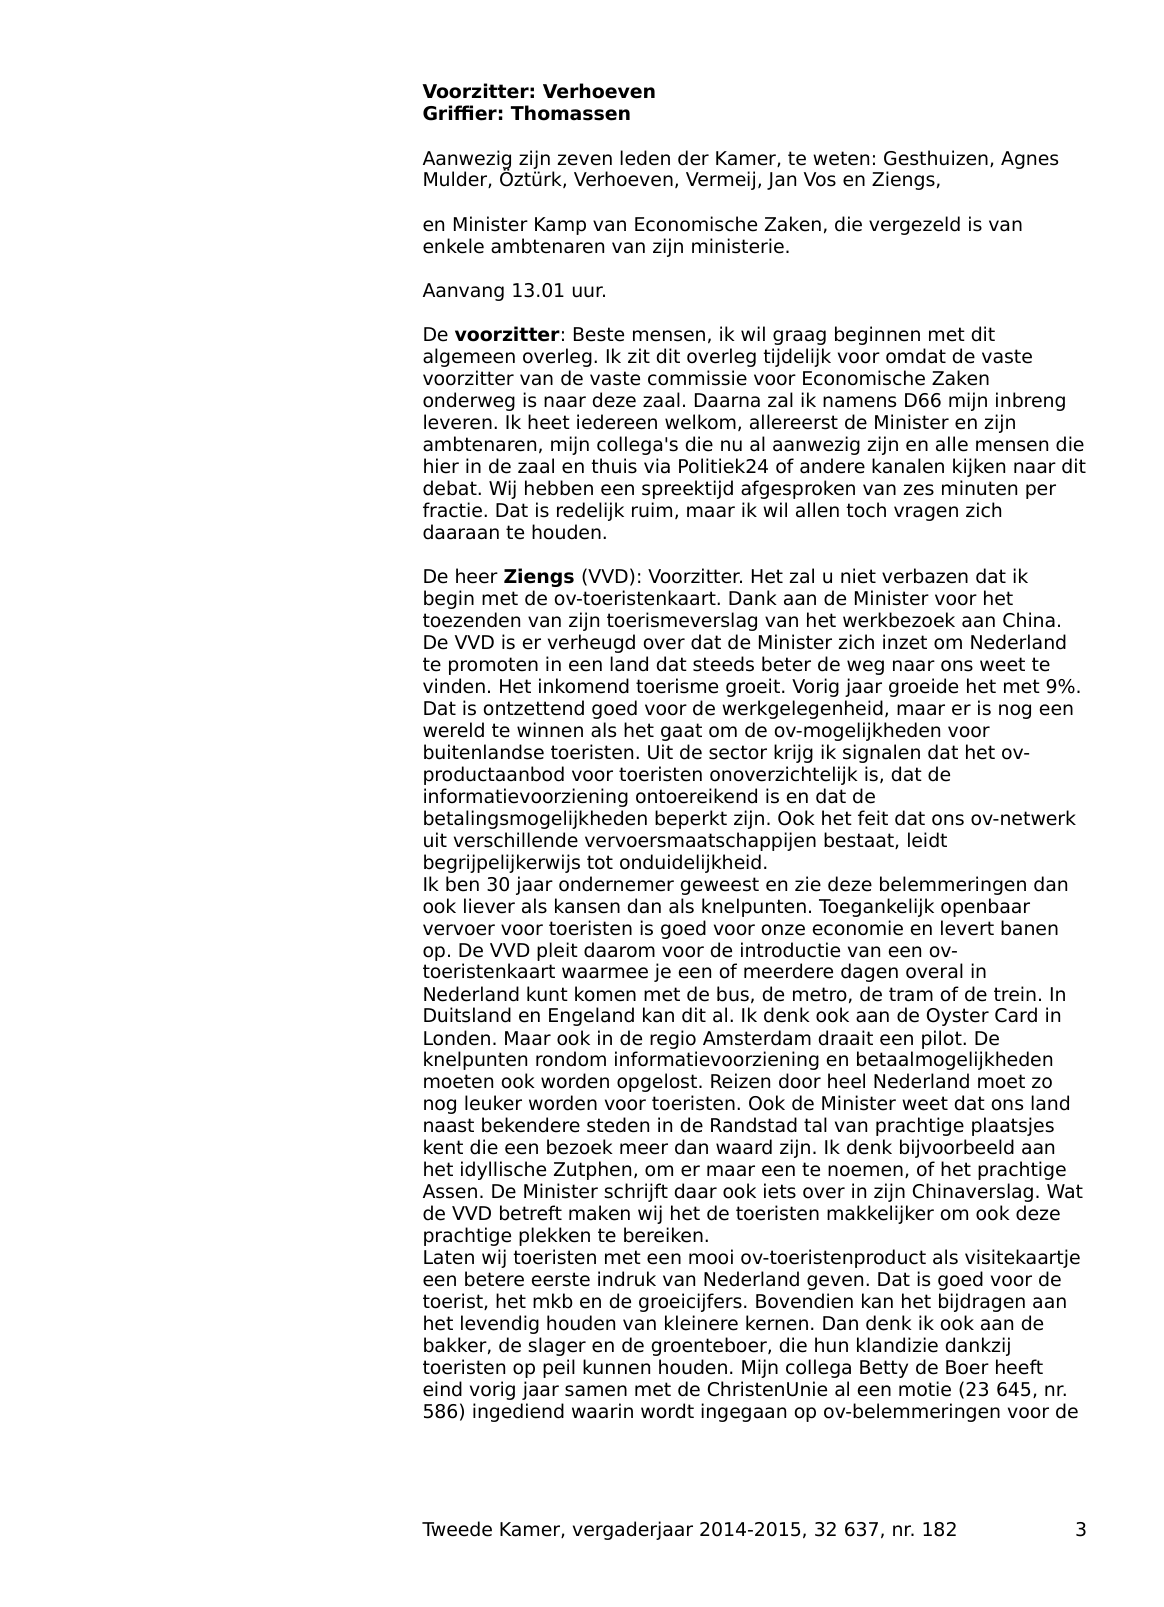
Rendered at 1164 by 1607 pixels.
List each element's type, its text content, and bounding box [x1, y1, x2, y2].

text Aanvang 13.01 uur. [422, 280, 1087, 302]
text Ik ben 30 jaar ondernemer geweest en zie deze belemmeringen dan ook liever als kansen dan als knelpunten. Toegankelijk openbaar vervoer voor toeristen is goed voor onze economie en levert banen op. De VVD pleit daarom voor de introductie van een ov-toeristenkaart waarmee je een of meerdere dagen overal in Nederland kunt komen met de bus, de metro, de tram of de trein. In Duitsland en Engeland kan dit al. Ik denk ook aan de Oyster Card in Londen. Maar ook in de regio Amsterdam draait een pilot. De knelpunten rondom informatievoorziening en betaalmogelijkheden moeten ook worden opgelost. Reizen door heel Nederland moet zo nog leuker worden voor toeristen. Ook de Minister weet dat ons land naast bekendere steden in de Randstad tal van prachtige plaatsjes kent die een bezoek meer dan waard zijn. Ik denk bijvoorbeeld aan het idyllische Zutphen, om er maar een te noemen, of het prachtige Assen. De Minister schrijft daar ook iets over in zijn Chinaverslag. Wat de VVD betreft maken wij het de toeristen makkelijker om ook deze prachtige plekken te bereiken. [422, 873, 1087, 1247]
text en Minister Kamp van Economische Zaken, die vergezeld is van enkele ambtenaren van zijn ministerie. [422, 213, 1087, 257]
text Griffier: Thomassen [422, 103, 1087, 125]
text De heer Ziengs (VVD): Voorzitter. Het zal u niet verbazen dat ik begin met de ov-toeristenkaart. Dank aan de Minister voor het toezenden van zijn toerismeverslag van het werkbezoek aan China. De VVD is er verheugd over dat de Minister zich inzet om Nederland te promoten in een land dat steeds beter de weg naar ons weet te vinden. Het inkomend toerisme groeit. Vorig jaar groeide het met 9%. Dat is ontzettend goed voor de werkgelegenheid, maar er is nog een wereld te winnen als het gaat om de ov-mogelijkheden voor buitenlandse toeristen. Uit de sector krijg ik signalen dat het ov-productaanbod voor toeristen onoverzichtelijk is, dat de informatievoorziening ontoereikend is en dat de betalingsmogelijkheden beperkt zijn. Ook het feit dat ons ov-netwerk uit verschillende vervoersmaatschappijen bestaat, leidt begrijpelijkerwijs tot onduidelijkheid. [422, 566, 1087, 873]
text De voorzitter: Beste mensen, ik wil graag beginnen met dit algemeen overleg. Ik zit dit overleg tijdelijk voor omdat de vaste voorzitter van de vaste commissie voor Economische Zaken onderweg is naar deze zaal. Daarna zal ik namens D66 mijn inbreng leveren. Ik heet iedereen welkom, allereerst de Minister en zijn ambtenaren, mijn collega's die nu al aanwezig zijn en alle mensen die hier in de zaal en thuis via Politiek24 of andere kanalen kijken naar dit debat. Wij hebben een spreektijd afgesproken van zes minuten per fractie. Dat is redelijk ruim, maar ik wil allen toch vragen zich daaraan te houden. [422, 324, 1087, 544]
text Voorzitter: Verhoeven [422, 81, 1087, 103]
text Laten wij toeristen met een mooi ov-toeristenproduct als visitekaartje een betere eerste indruk van Nederland geven. Dat is goed voor de toerist, het mkb en de groeicijfers. Bovendien kan het bijdragen aan het levendig houden van kleinere kernen. Dan denk ik ook aan de bakker, de slager en de groenteboer, die hun klandizie dankzij toeristen op peil kunnen houden. Mijn collega Betty de Boer heeft eind vorig jaar samen met de ChristenUnie al een motie (23 645, nr. 586) ingediend waarin wordt ingegaan op ov-belemmeringen voor de [422, 1247, 1087, 1423]
text Aanwezig zijn zeven leden der Kamer, te weten: Gesthuizen, Agnes Mulder, Öztürk, Verhoeven, Vermeij, Jan Vos en Ziengs, [422, 147, 1087, 191]
